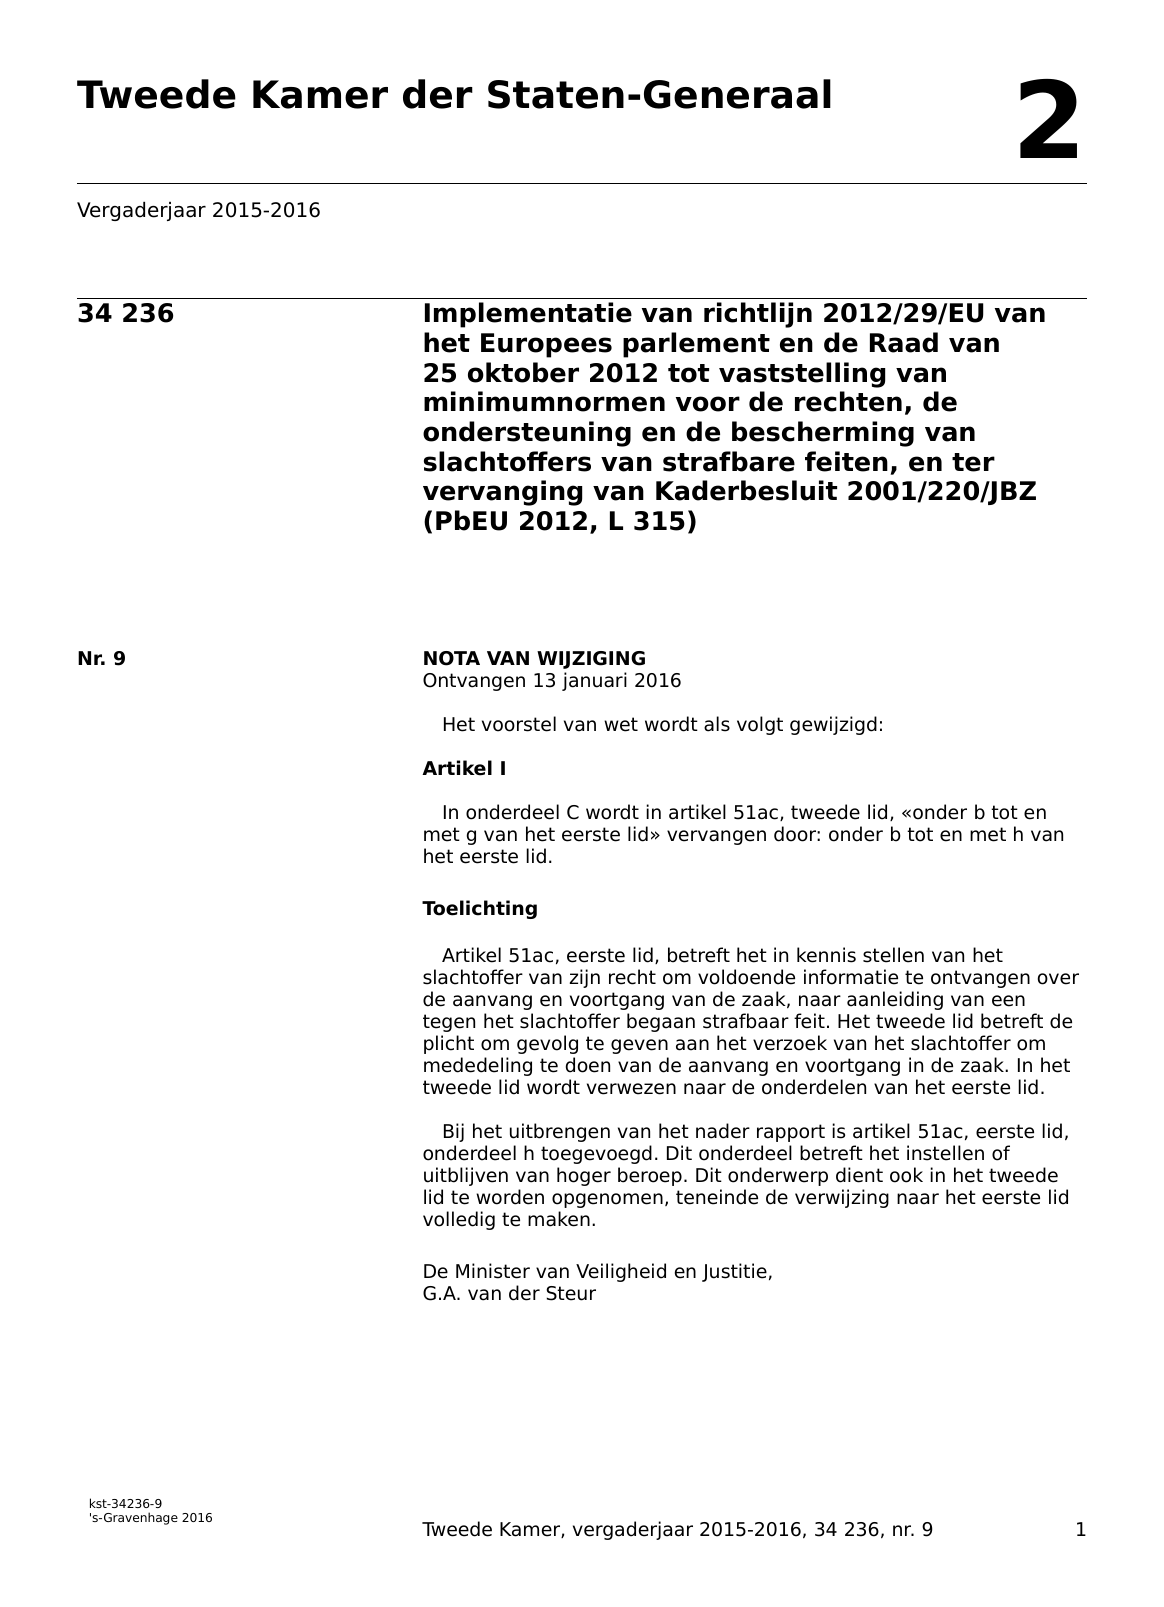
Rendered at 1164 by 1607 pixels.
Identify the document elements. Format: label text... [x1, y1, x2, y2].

text In onderdeel C wordt in artikel 51ac, tweede lid, «onder b tot en met g van het eerste lid» vervangen door: onder b tot en met h van het eerste lid. [422, 802, 1087, 868]
text Artikel 51ac, eerste lid, betreft het in kennis stellen van het slachtoffer van zijn recht om voldoende informatie te ontvangen over de aanvang en voortgang van de zaak, naar aanleiding van een tegen het slachtoffer begaan strafbaar feit. Het tweede lid betreft de plicht om gevolg te geven aan het verzoek van het slachtoffer om mededeling te doen van de aanvang en voortgang in de zaak. In het tweede lid wordt verwezen naar de onderdelen van het eerste lid. [422, 945, 1087, 1099]
subtitle Nr. 9 NOTA VAN WIJZIGING [77, 647, 1087, 669]
text De Minister van Veiligheid en Justitie, G.A. van der Steur [422, 1261, 1087, 1305]
subtitle 34 236 Implementatie van richtlijn 2012/29/EU van het Europees parlement en de Raad van 25 oktober 2012 tot vaststelling van minimumnormen voor de rechten, de ondersteuning en de bescherming van slachtoffers van strafbare feiten, en ter vervanging van Kaderbesluit 2001/220/JBZ (PbEU 2012, L 315) [77, 299, 1087, 536]
subtitle Toelichting [422, 898, 1087, 920]
subtitle Artikel I [422, 758, 1087, 780]
table_header 2 [886, 59, 1087, 183]
text Bij het uitbrengen van het nader rapport is artikel 51ac, eerste lid, onderdeel h toegevoegd. Dit onderdeel betreft het instellen of uitblijven van hoger beroep. Dit onderwerp dient ook in het tweede lid te worden opgenomen, teneinde de verwijzing naar het eerste lid volledig te maken. [422, 1121, 1087, 1231]
text 's-Gravenhage 2016 [88, 1511, 323, 1525]
text Ontvangen 13 januari 2016 [422, 669, 1087, 691]
text Het voorstel van wet wordt als volgt gewijzigd: [422, 714, 1087, 736]
table_cell Vergaderjaar 2015-2016 [77, 184, 1087, 298]
text kst-34236-9 [88, 1497, 323, 1511]
table_header Tweede Kamer der Staten-Generaal [77, 59, 886, 183]
